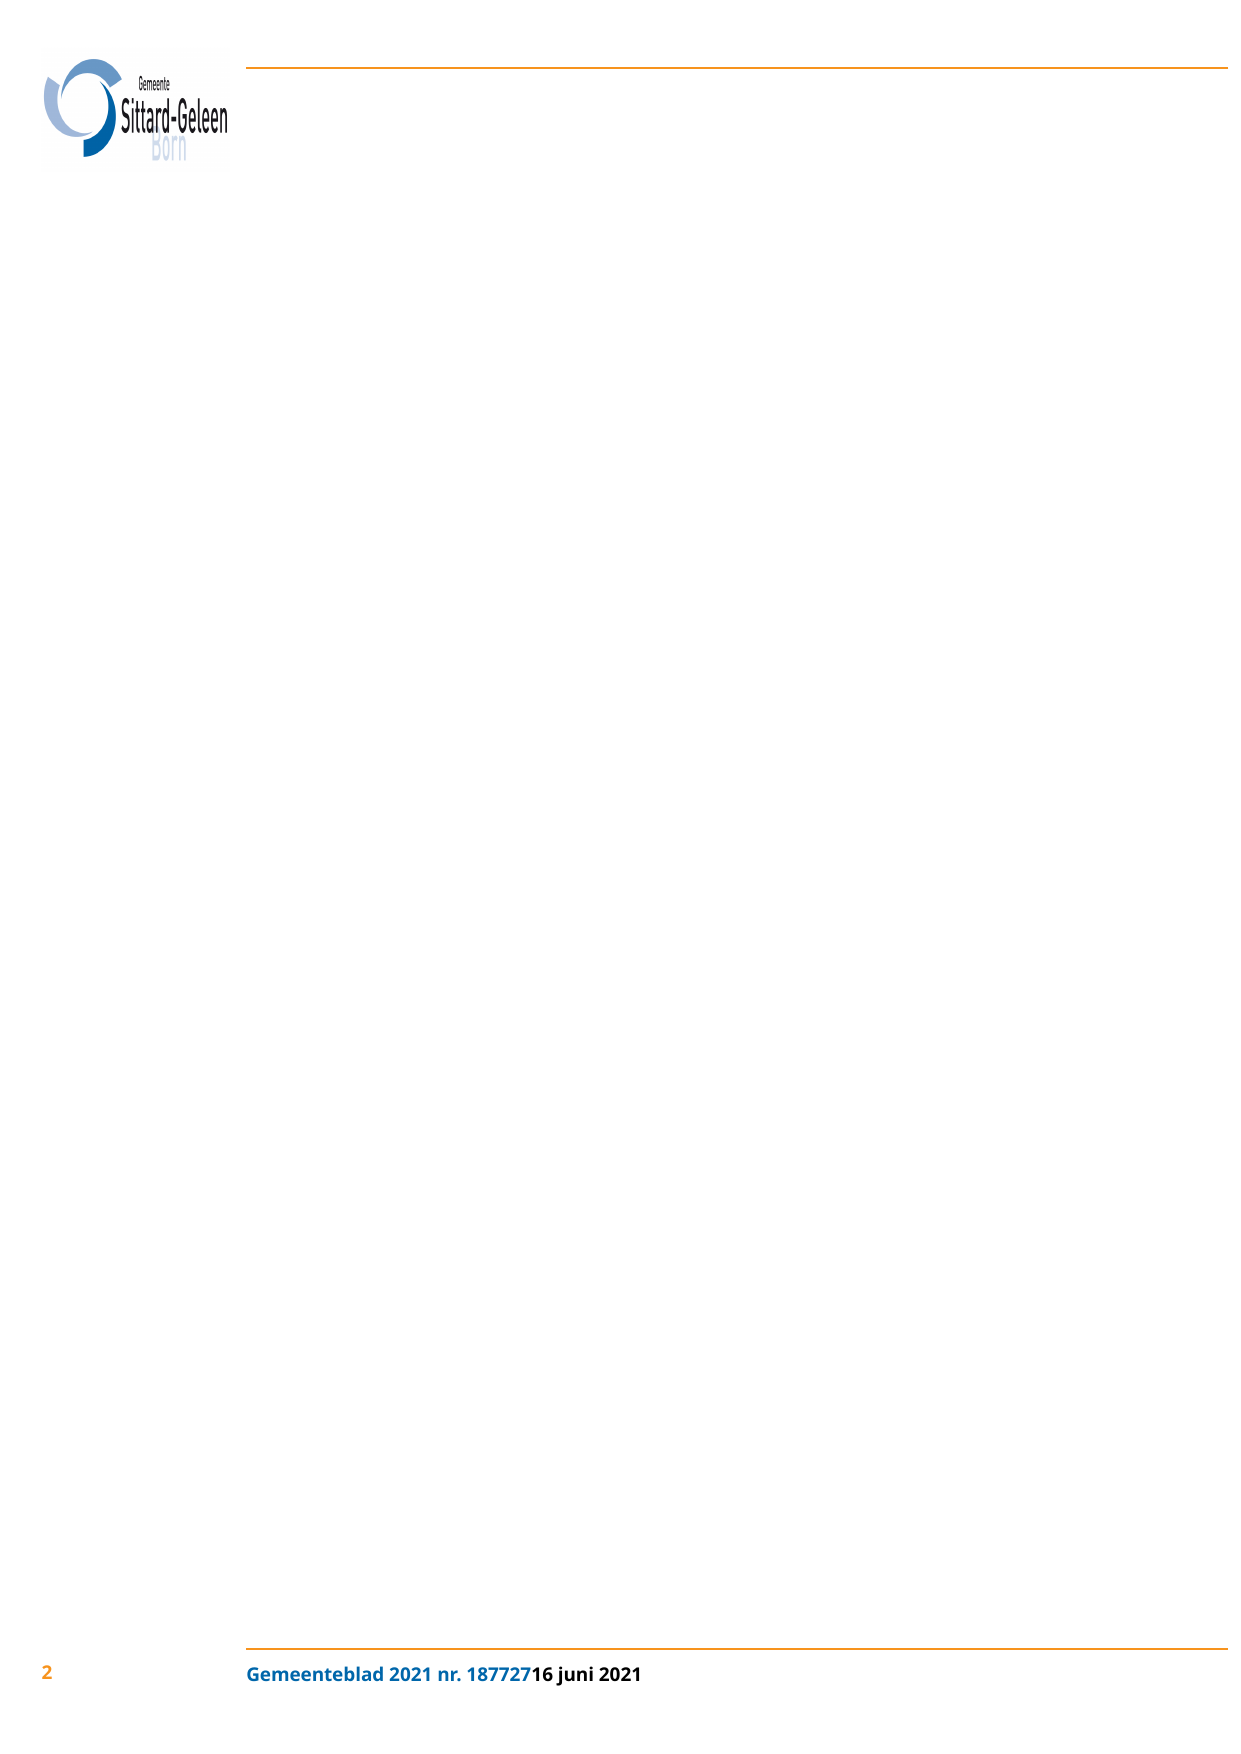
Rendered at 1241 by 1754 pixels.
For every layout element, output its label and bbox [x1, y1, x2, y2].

picture [41, 47, 231, 172]
